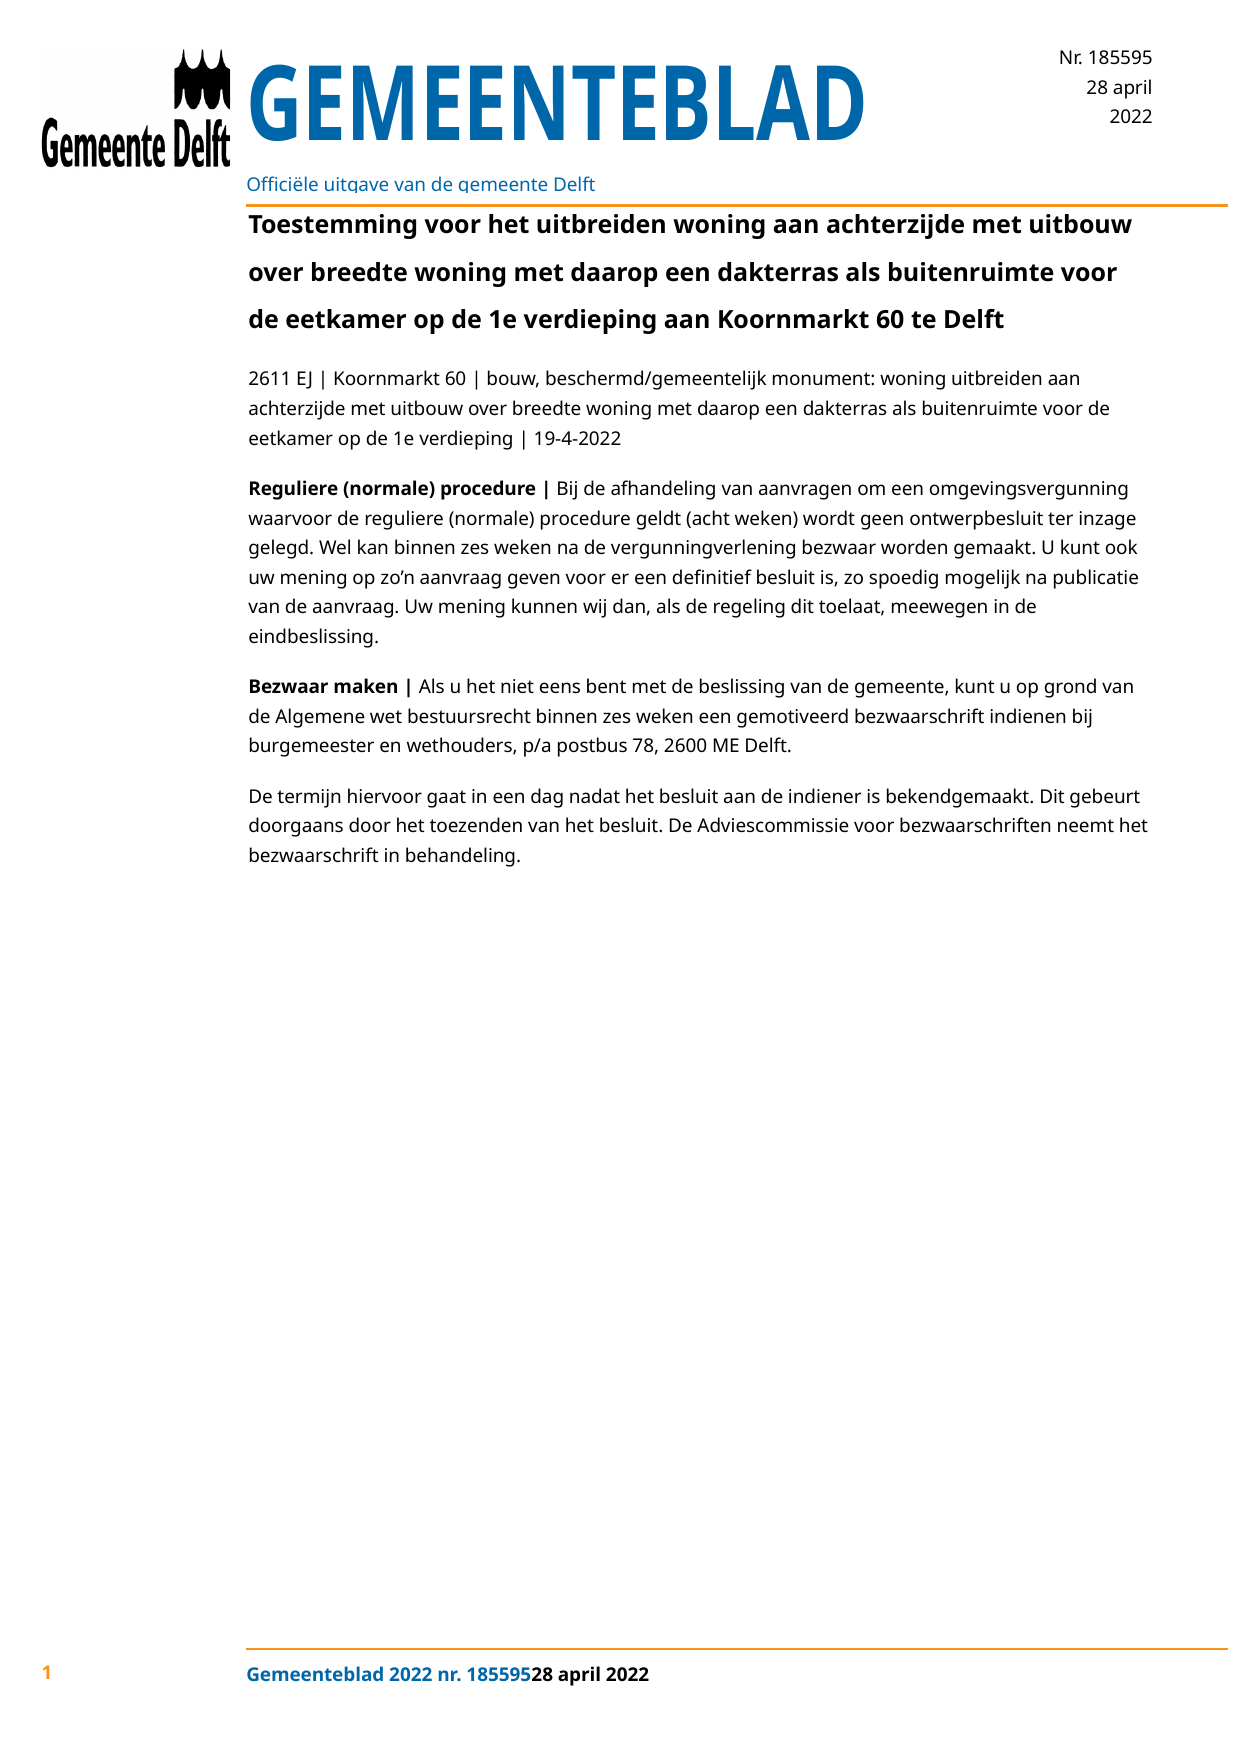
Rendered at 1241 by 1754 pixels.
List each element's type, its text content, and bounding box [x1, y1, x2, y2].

text Reguliere (normale) procedure | Bij de afhandeling van aanvragen om een omgevingsvergunning waarvoor de reguliere (normale) procedure geldt (acht weken) wordt geen ontwerpbesluit ter inzage gelegd. Wel kan binnen zes weken na de vergunningverlening bezwaar worden gemaakt. U kunt ook uw mening op zo’n aanvraag geven voor er een definitief besluit is, zo spoedig mogelijk na publicatie van de aanvraag. Uw mening kunnen wij dan, als de regeling dit toelaat, meewegen in de eindbeslissing. [248, 475, 1152, 649]
picture [41, 47, 231, 172]
text Bezwaar maken | Als u het niet eens bent met de beslissing van de gemeente, kunt u op grond van de Algemene wet bestuursrecht binnen zes weken een gemotiveerd bezwaarschrift indienen bij burgemeester en wethouders, p/a postbus 78, 2600 ME Delft. [248, 673, 1152, 758]
text 2611 EJ | Koornmarkt 60 | bouw, beschermd/gemeentelijk monument: woning uitbreiden aan achterzijde met uitbouw over breedte woning met daarop een dakterras als buitenruimte voor de eetkamer op de 1e verdieping | 19-4-2022 [248, 366, 1152, 450]
text Toestemming voor het uitbreiden woning aan achterzijde met uitbouw over breedte woning met daarop een dakterras als buitenruimte voor de eetkamer op de 1e verdieping aan Koornmarkt 60 te Delft [248, 207, 1152, 336]
text De termijn hiervoor gaat in een dag nadat het besluit aan de indiener is bekendgemaakt. Dit gebeurt doorgaans door het toezenden van het besluit. De Adviescommissie voor bezwaarschriften neemt het bezwaarschrift in behandeling. [248, 783, 1152, 868]
